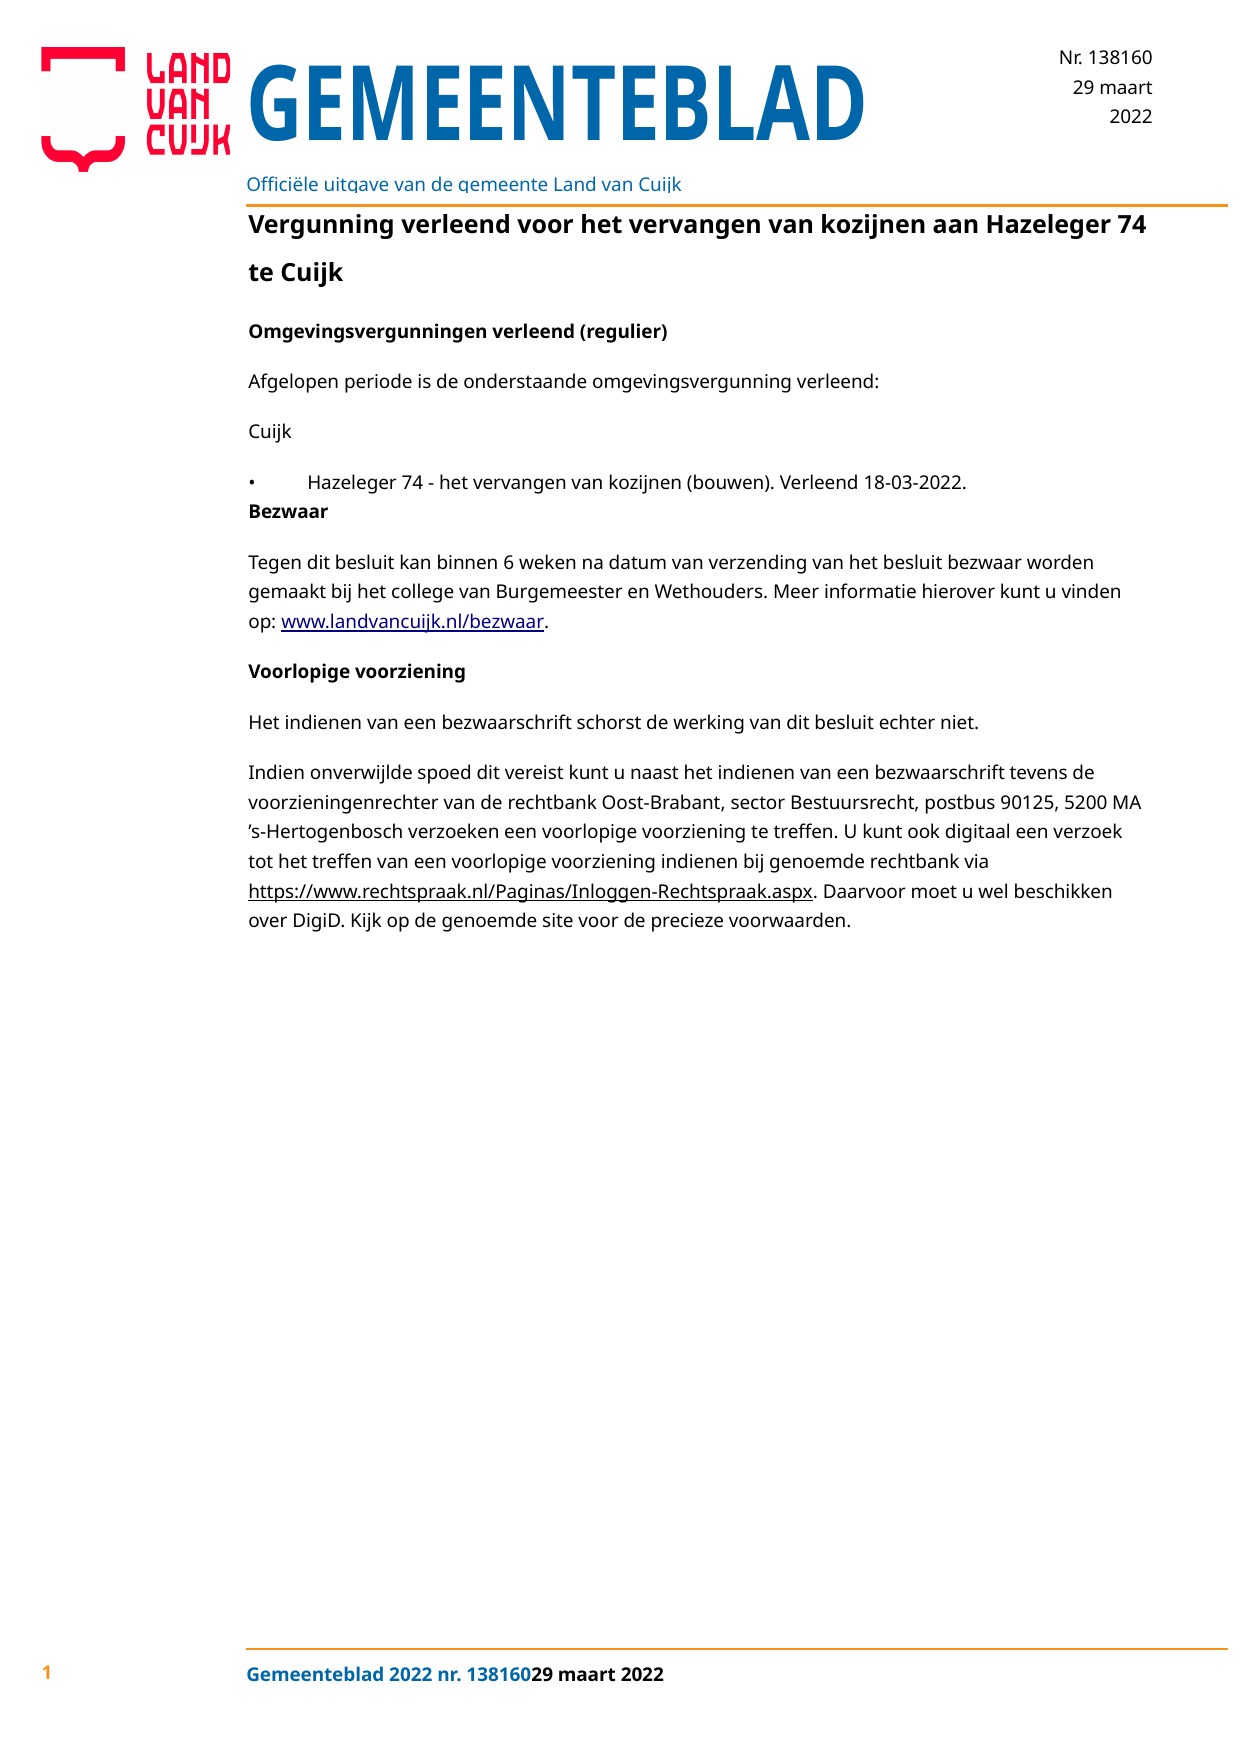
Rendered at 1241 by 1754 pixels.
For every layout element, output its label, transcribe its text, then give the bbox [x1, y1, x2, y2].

text Cuijk [248, 419, 1152, 444]
text Vergunning verleend voor het vervangen van kozijnen aan Hazeleger 74 te Cuijk [248, 207, 1152, 288]
text Bezwaar [248, 499, 1152, 524]
list Hazeleger 74 - het vervangen van kozijnen (bouwen). Verleend 18-03-2022. [248, 469, 1152, 495]
text Indien onverwijlde spoed dit vereist kunt u naast het indienen van een bezwaarschrift tevens de voorzieningenrechter van de rechtbank Oost-Brabant, sector Bestuursrecht, postbus 90125, 5200 MA ’s-Hertogenbosch verzoeken een voorlopige voorziening te treffen. U kunt ook digitaal een verzoek tot het treffen van een voorlopige voorziening indienen bij genoemde rechtbank via https://www.rechtspraak.nl/Paginas/Inloggen-Rechtspraak.aspx. Daarvoor moet u wel beschikken over DigiD. Kijk op de genoemde site voor de precieze voorwaarden. [248, 759, 1152, 933]
text Tegen dit besluit kan binnen 6 weken na datum van verzending van het besluit bezwaar worden gemaakt bij het college van Burgemeester en Wethouders. Meer informatie hierover kunt u vinden op: www.landvancuijk.nl/bezwaar. [248, 549, 1152, 634]
picture [41, 47, 231, 172]
text Afgelopen periode is de onderstaande omgevingsvergunning verleend: [248, 368, 1152, 394]
text Voorlopige voorziening [248, 659, 1152, 684]
text Het indienen van een bezwaarschrift schorst de werking van dit besluit echter niet. [248, 709, 1152, 735]
text Omgevingsvergunningen verleend (regulier) [248, 318, 1152, 344]
